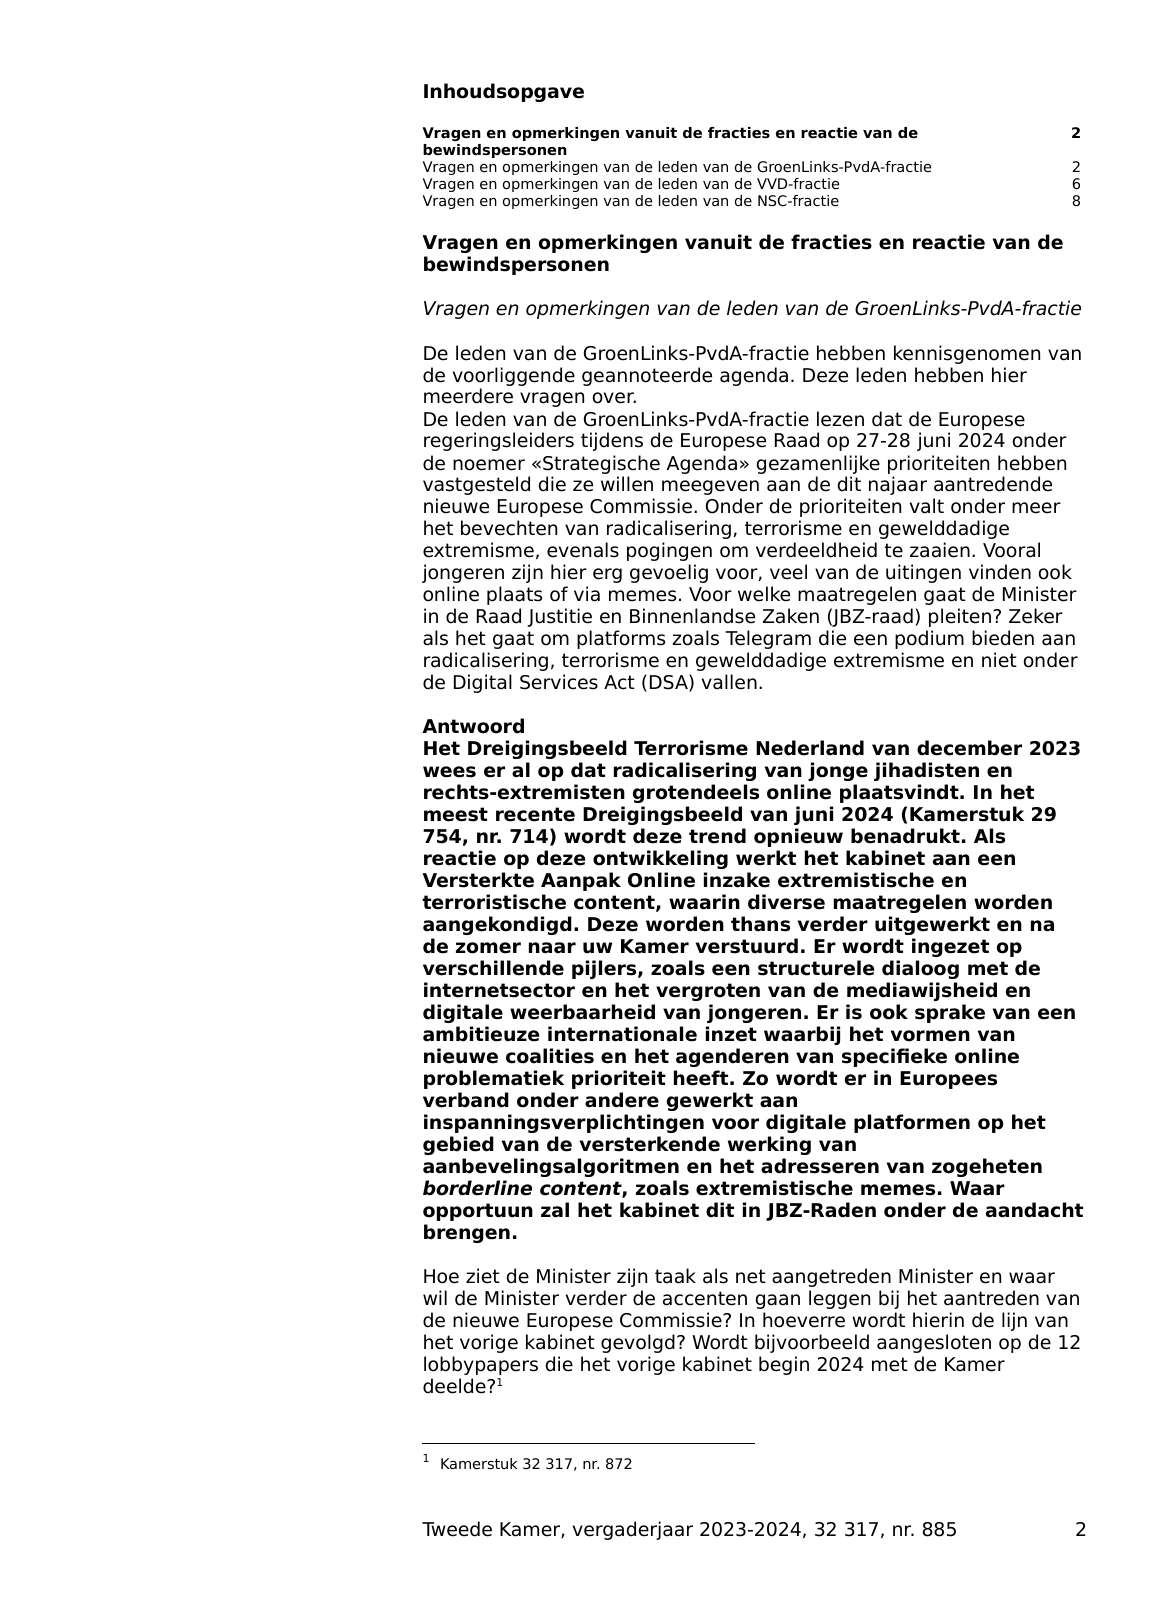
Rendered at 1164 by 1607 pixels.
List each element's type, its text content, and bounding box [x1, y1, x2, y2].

text Het Dreigingsbeeld Terrorisme Nederland van december 2023 wees er al op dat radicalisering van jonge jihadisten en rechts-extremisten grotendeels online plaatsvindt. In het meest recente Dreigingsbeeld van juni 2024 (Kamerstuk 29 754, nr. 714) wordt deze trend opnieuw benadrukt. Als reactie op deze ontwikkeling werkt het kabinet aan een Versterkte Aanpak Online inzake extremistische en terroristische content, waarin diverse maatregelen worden aangekondigd. Deze worden thans verder uitgewerkt en na de zomer naar uw Kamer verstuurd. Er wordt ingezet op verschillende pijlers, zoals een structurele dialoog met de internetsector en het vergroten van de mediawijsheid en digitale weerbaarheid van jongeren. Er is ook sprake van een ambitieuze internationale inzet waarbij het vormen van nieuwe coalities en het agenderen van specifieke online problematiek prioriteit heeft. Zo wordt er in Europees verband onder andere gewerkt aan inspanningsverplichtingen voor digitale platformen op het gebied van de versterkende werking van aanbevelingsalgoritmen en het adresseren van zogeheten borderline content, zoals extremistische memes. Waar opportuun zal het kabinet dit in JBZ-Raden onder de aandacht brengen. [422, 738, 1087, 1244]
table_header 2 [1006, 125, 1087, 159]
table_cell Vragen en opmerkingen van de leden van de GroenLinks-PvdA-fractie [422, 159, 1006, 176]
text De leden van de GroenLinks-PvdA-fractie lezen dat de Europese regeringsleiders tijdens de Europese Raad op 27-28 juni 2024 onder de noemer «Strategische Agenda» gezamenlijke prioriteiten hebben vastgesteld die ze willen meegeven aan de dit najaar aantredende nieuwe Europese Commissie. Onder de prioriteiten valt onder meer het bevechten van radicalisering, terrorisme en gewelddadige extremisme, evenals pogingen om verdeeldheid te zaaien. Vooral jongeren zijn hier erg gevoelig voor, veel van de uitingen vinden ook online plaats of via memes. Voor welke maatregelen gaat de Minister in de Raad Justitie en Binnenlandse Zaken (JBZ-raad) pleiten? Zeker als het gaat om platforms zoals Telegram die een podium bieden aan radicalisering, terrorisme en gewelddadige extremisme en niet onder de Digital Services Act (DSA) vallen. [422, 408, 1087, 694]
subtitle Inhoudsopgave [422, 81, 1087, 103]
subtitle Vragen en opmerkingen vanuit de fracties en reactie van de bewindspersonen [422, 232, 1087, 276]
table_cell Vragen en opmerkingen van de leden van de VVD-fractie [422, 176, 1006, 193]
subtitle Vragen en opmerkingen van de leden van de GroenLinks-PvdA-fractie [422, 298, 1087, 320]
table_header Vragen en opmerkingen vanuit de fracties en reactie van de bewindspersonen [422, 125, 1006, 159]
text Hoe ziet de Minister zijn taak als net aangetreden Minister en waar wil de Minister verder de accenten gaan leggen bij het aantreden van de nieuwe Europese Commissie? In hoeverre wordt hierin de lijn van het vorige kabinet gevolgd? Wordt bijvoorbeeld aangesloten op de 12 lobbypapers die het vorige kabinet begin 2024 met de Kamer deelde? [422, 1266, 1087, 1398]
text Antwoord [422, 716, 1087, 738]
table_cell 8 [1006, 193, 1087, 210]
text Kamerstuk 32 317, nr. 872 [422, 1452, 1087, 1474]
text De leden van de GroenLinks-PvdA-fractie hebben kennisgenomen van de voorliggende geannoteerde agenda. Deze leden hebben hier meerdere vragen over. [422, 342, 1087, 408]
table_cell Vragen en opmerkingen van de leden van de NSC-fractie [422, 193, 1006, 210]
table_cell 6 [1006, 176, 1087, 193]
table_cell 2 [1006, 159, 1087, 176]
